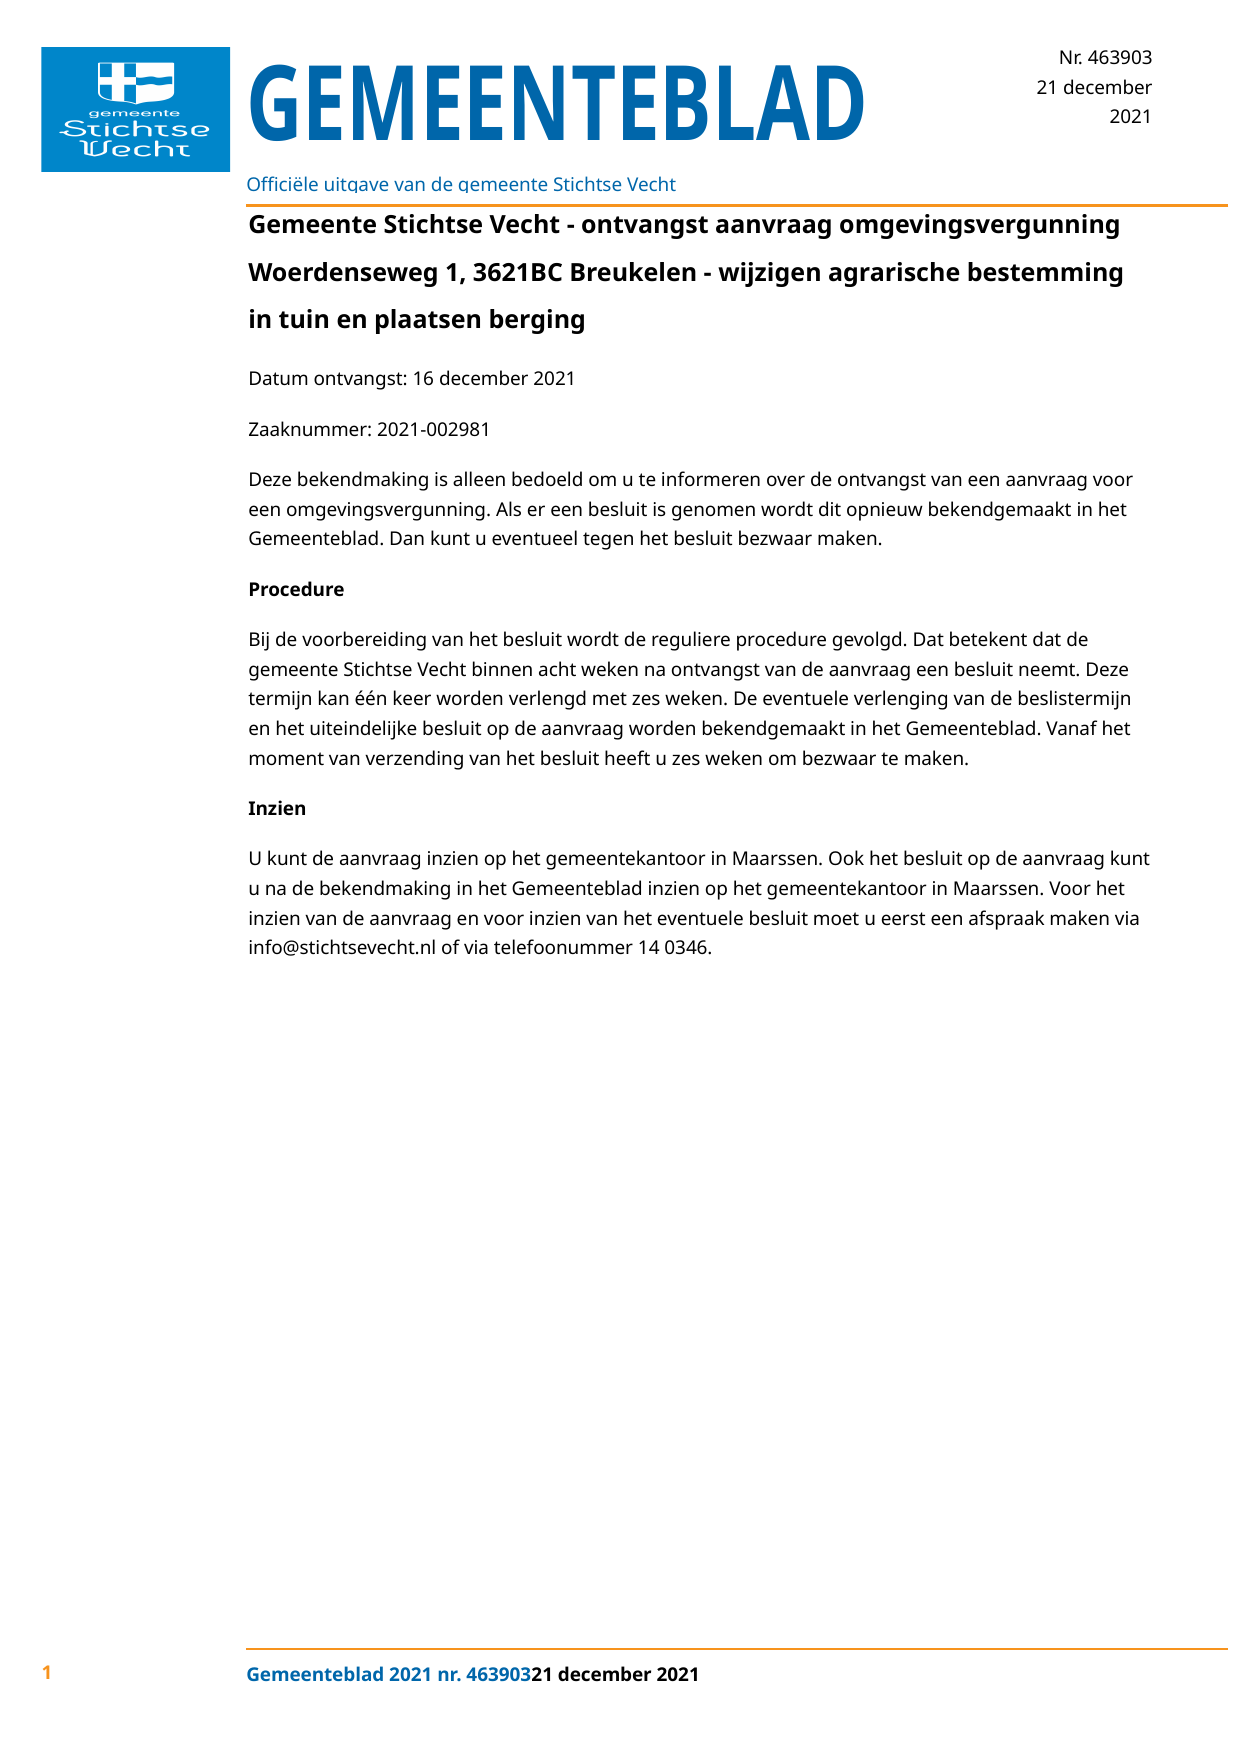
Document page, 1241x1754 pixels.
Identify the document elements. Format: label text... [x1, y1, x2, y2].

text U kunt de aanvraag inzien op het gemeentekantoor in Maarssen. Ook het besluit op de aanvraag kunt u na de bekendmaking in het Gemeenteblad inzien op het gemeentekantoor in Maarssen. Voor het inzien van de aanvraag en voor inzien van het eventuele besluit moet u eerst een afspraak maken via info@stichtsevecht.nl of via telefoonummer 14 0346. [248, 846, 1152, 960]
text Datum ontvangst: 16 december 2021 [248, 366, 1152, 391]
text Inzien [248, 795, 1152, 821]
picture [99, 63, 135, 101]
picture [137, 63, 174, 103]
text Zaaknummer: 2021-002981 [248, 416, 1152, 442]
text Deze bekendmaking is alleen bedoeld om u te informeren over de ontvangst van een aanvraag voor een omgevingsvergunning. Als er een besluit is genomen wordt dit opnieuw bekendgemaakt in het Gemeenteblad. Dan kunt u eventueel tegen het besluit bezwaar maken. [248, 466, 1152, 551]
text Procedure [248, 576, 1152, 602]
text Gemeente Stichtse Vecht - ontvangst aanvraag omgevingsvergunning Woerdenseweg 1, 3621BC Breukelen - wijzigen agrarische bestemming in tuin en plaatsen berging [248, 207, 1152, 336]
text Bij de voorbereiding van het besluit wordt de reguliere procedure gevolgd. Dat betekent dat de gemeente Stichtse Vecht binnen acht weken na ontvangst van de aanvraag een besluit neemt. Deze termijn kan één keer worden verlengd met zes weken. De eventuele verlenging van de beslistermijn en het uiteindelijke besluit op de aanvraag worden bekendgemaakt in het Gemeenteblad. Vanaf het moment van verzending van het besluit heeft u zes weken om bezwaar te maken. [248, 626, 1152, 770]
